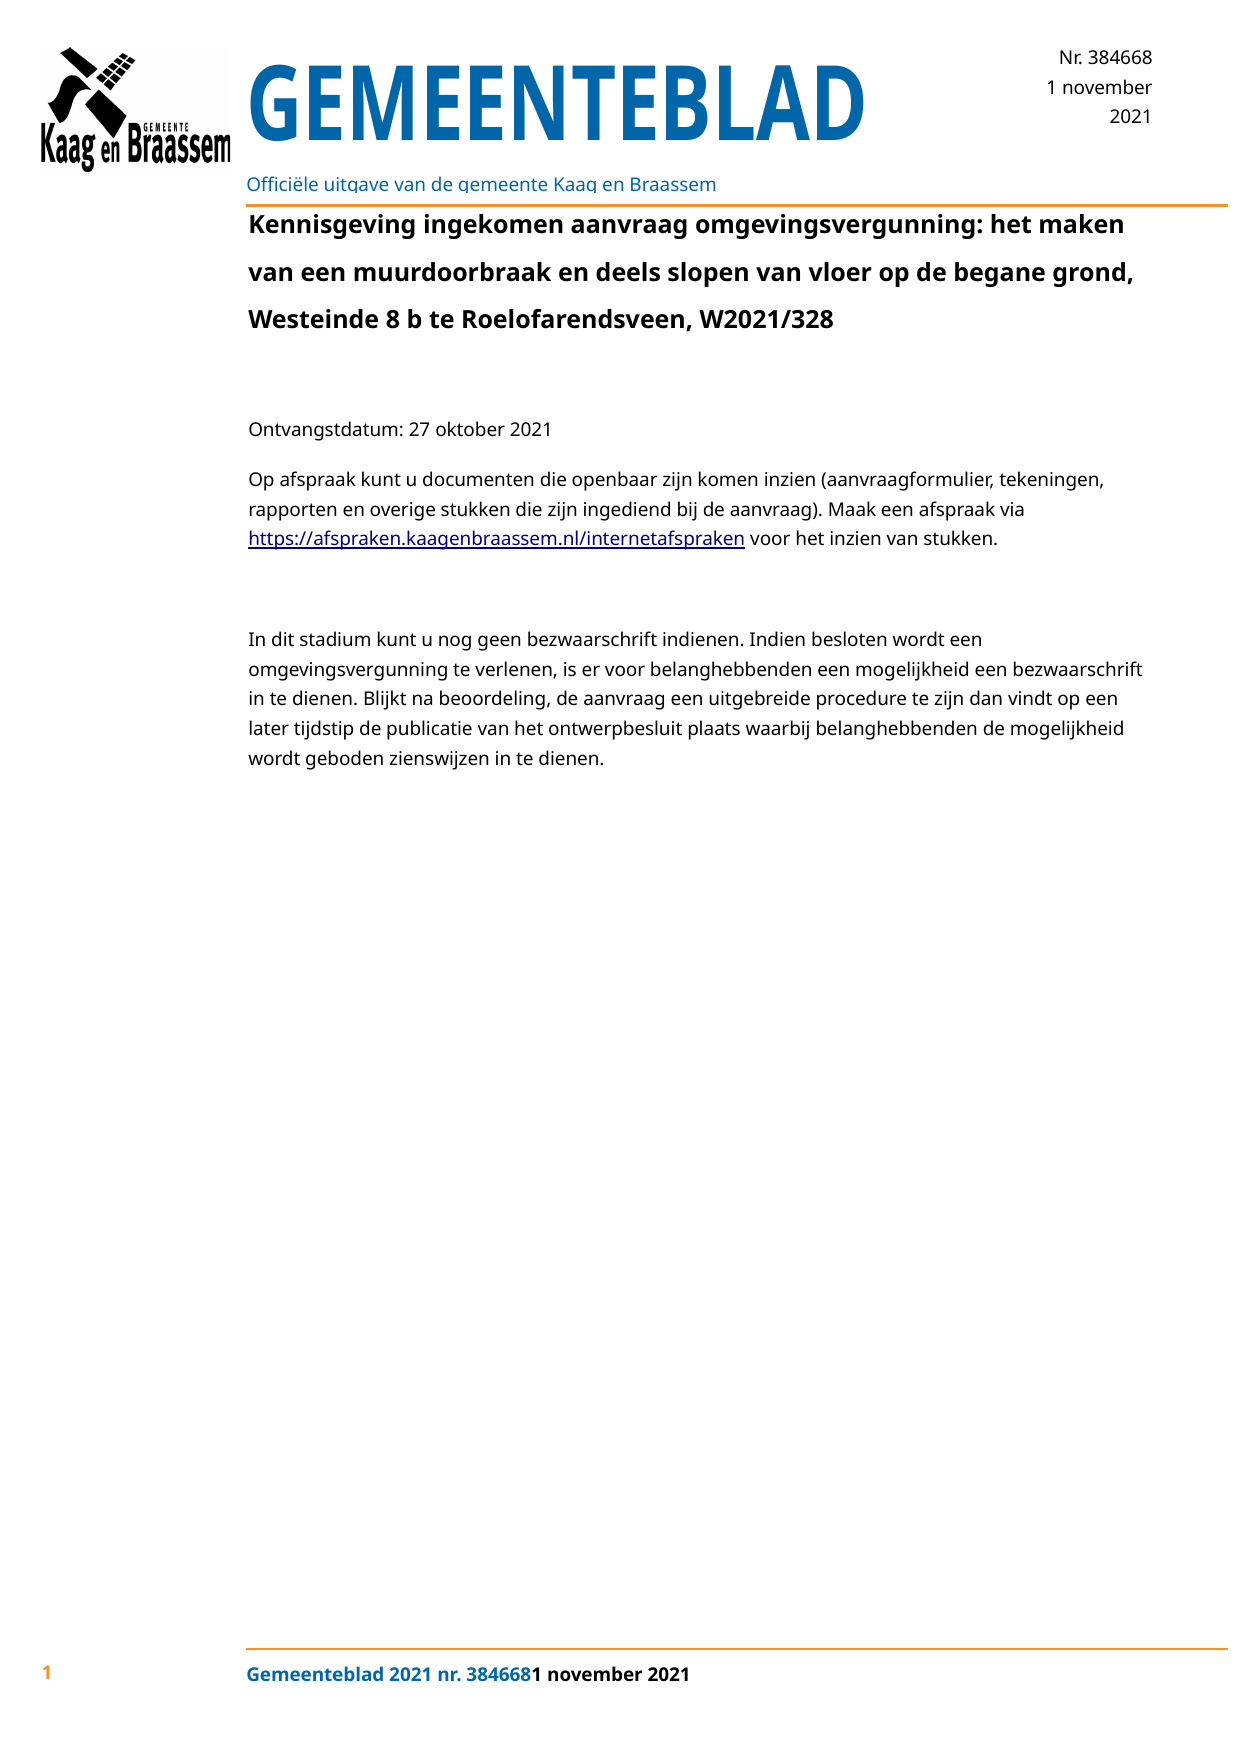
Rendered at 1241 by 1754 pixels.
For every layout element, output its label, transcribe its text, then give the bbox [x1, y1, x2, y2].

text Kennisgeving ingekomen aanvraag omgevingsvergunning: het maken van een muurdoorbraak en deels slopen van vloer op de begane grond, Westeinde 8 b te Roelofarendsveen, W2021/328 [248, 207, 1152, 336]
text Op afspraak kunt u documenten die openbaar zijn komen inzien (aanvraagformulier, tekeningen, rapporten en overige stukken die zijn ingediend bij de aanvraag). Maak een afspraak via https://afspraken.kaagenbraassem.nl/internetafspraken voor het inzien van stukken. [248, 466, 1152, 551]
picture [41, 47, 231, 172]
text Ontvangstdatum: 27 oktober 2021 [248, 416, 1152, 442]
text In dit stadium kunt u nog geen bezwaarschrift indienen. Indien besloten wordt een omgevingsvergunning te verlenen, is er voor belanghebbenden een mogelijkheid een bezwaarschrift in te dienen. Blijkt na beoordeling, de aanvraag een uitgebreide procedure te zijn dan vindt op een later tijdstip de publicatie van het ontwerpbesluit plaats waarbij belanghebbenden de mogelijkheid wordt geboden zienswijzen in te dienen. [248, 626, 1152, 770]
